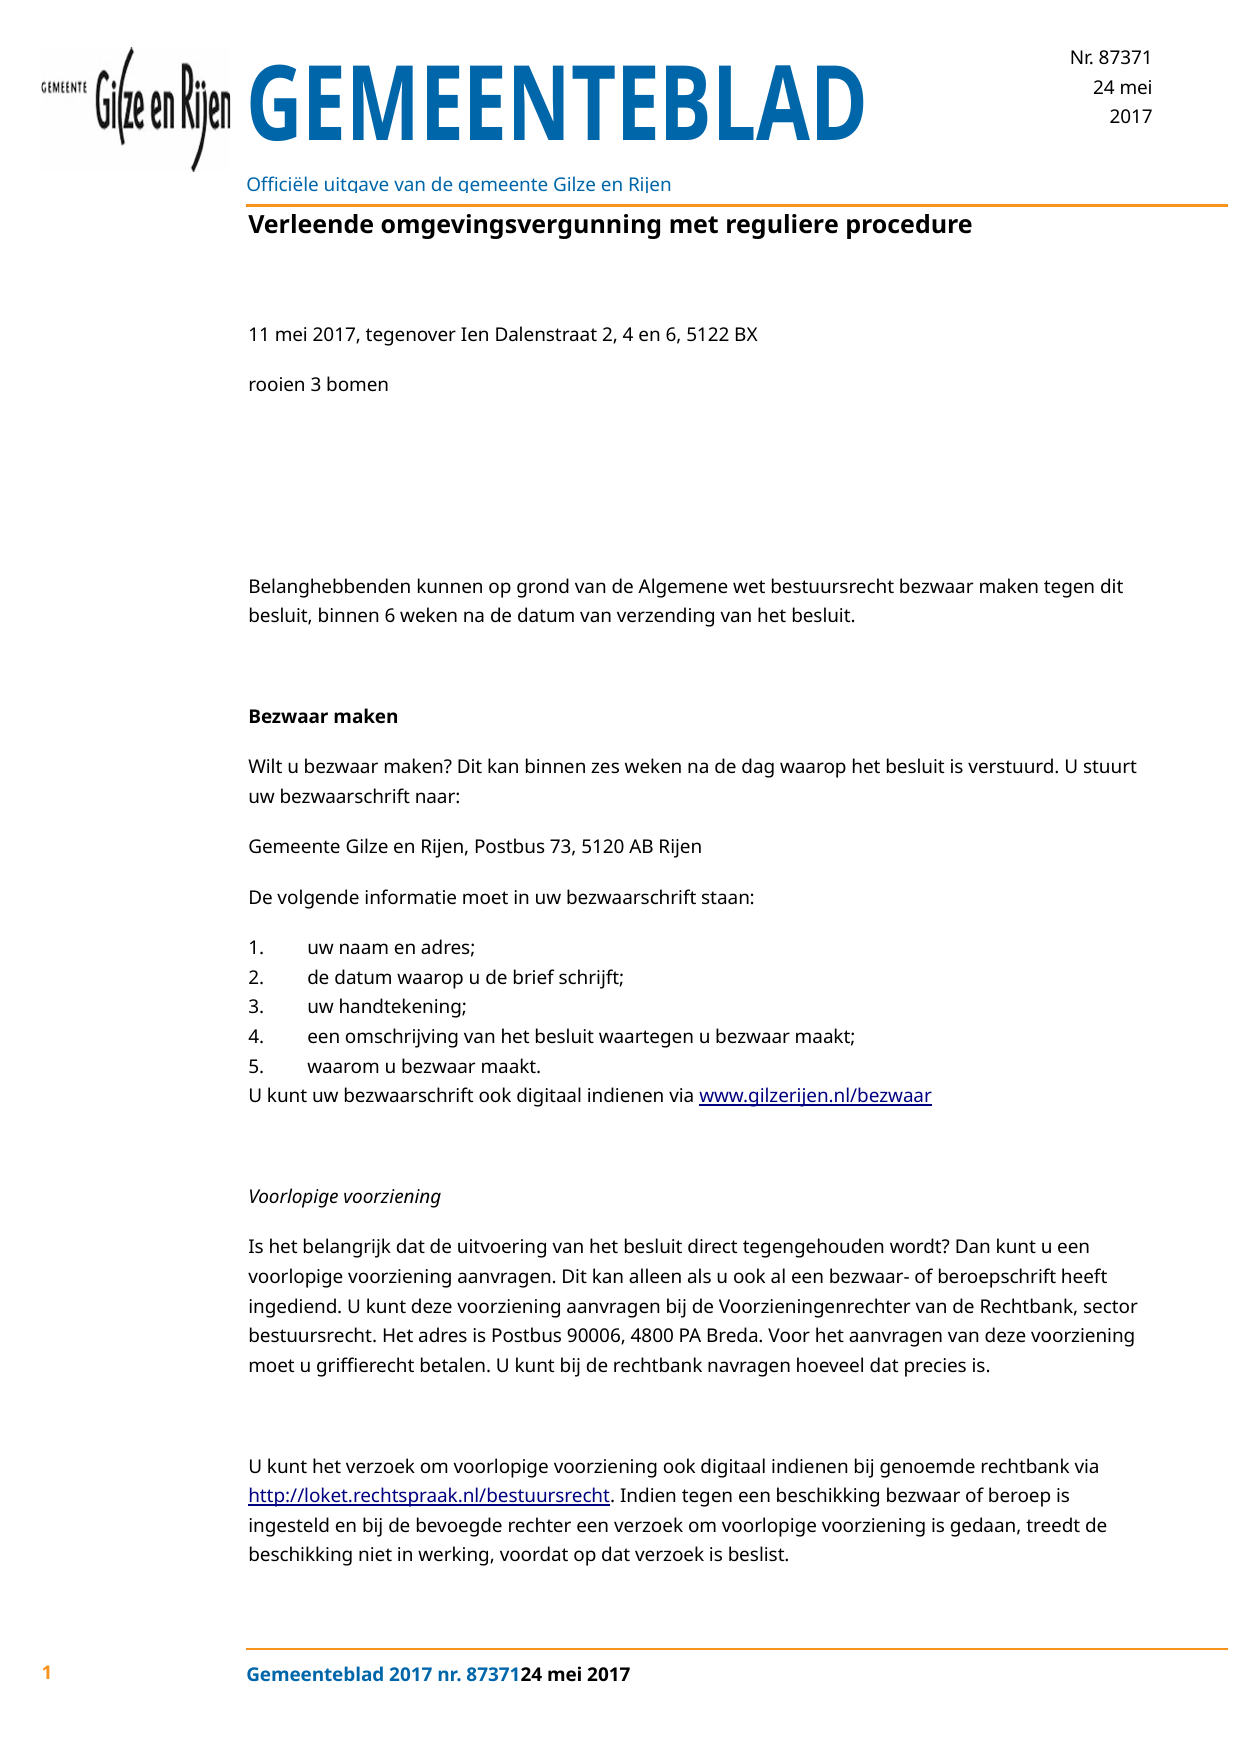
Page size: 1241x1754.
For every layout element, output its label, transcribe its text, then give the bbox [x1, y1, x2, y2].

text Verleende omgevingsvergunning met reguliere procedure [248, 207, 1152, 241]
text Wilt u bezwaar maken? Dit kan binnen zes weken na de dag waarop het besluit is verstuurd. U stuurt uw bezwaarschrift naar: [248, 754, 1152, 809]
text Bezwaar maken [248, 703, 1152, 729]
list uw handtekening; [248, 994, 1152, 1019]
text Voorlopige voorziening [248, 1183, 1152, 1209]
picture [41, 47, 231, 172]
list de datum waarop u de brief schrijft; [248, 964, 1152, 990]
list uw naam en adres; [248, 934, 1152, 960]
text Gemeente Gilze en Rijen, Postbus 73, 5120 AB Rijen [248, 834, 1152, 859]
text 11 mei 2017, tegenover Ien Dalenstraat 2, 4 en 6, 5122 BX [248, 321, 1152, 346]
list waarom u bezwaar maakt. [248, 1053, 1152, 1078]
text rooien 3 bomen [248, 371, 1152, 397]
text U kunt uw bezwaarschrift ook digitaal indienen via www.gilzerijen.nl/bezwaar [248, 1082, 1152, 1108]
list een omschrijving van het besluit waartegen u bezwaar maakt; [248, 1023, 1152, 1049]
text Belanghebbenden kunnen op grond van de Algemene wet bestuursrecht bezwaar maken tegen dit besluit, binnen 6 weken na de datum van verzending van het besluit. [248, 573, 1152, 628]
text Is het belangrijk dat de uitvoering van het besluit direct tegengehouden wordt? Dan kunt u een voorlopige voorziening aanvragen. Dit kan alleen als u ook al een bezwaar- of beroepschrift heeft ingediend. U kunt deze voorziening aanvragen bij de Voorzieningenrechter van de Rechtbank, sector bestuursrecht. Het adres is Postbus 90006, 4800 PA Breda. Voor het aanvragen van deze voorziening moet u griffierecht betalen. U kunt bij de rechtbank navragen hoeveel dat precies is. [248, 1234, 1152, 1378]
text De volgende informatie moet in uw bezwaarschrift staan: [248, 884, 1152, 910]
text U kunt het verzoek om voorlopige voorziening ook digitaal indienen bij genoemde rechtbank via http://loket.rechtspraak.nl/bestuursrecht. Indien tegen een beschikking bezwaar of beroep is ingesteld en bij de bevoegde rechter een verzoek om voorlopige voorziening is gedaan, treedt de beschikking niet in werking, voordat op dat verzoek is beslist. [248, 1453, 1152, 1567]
